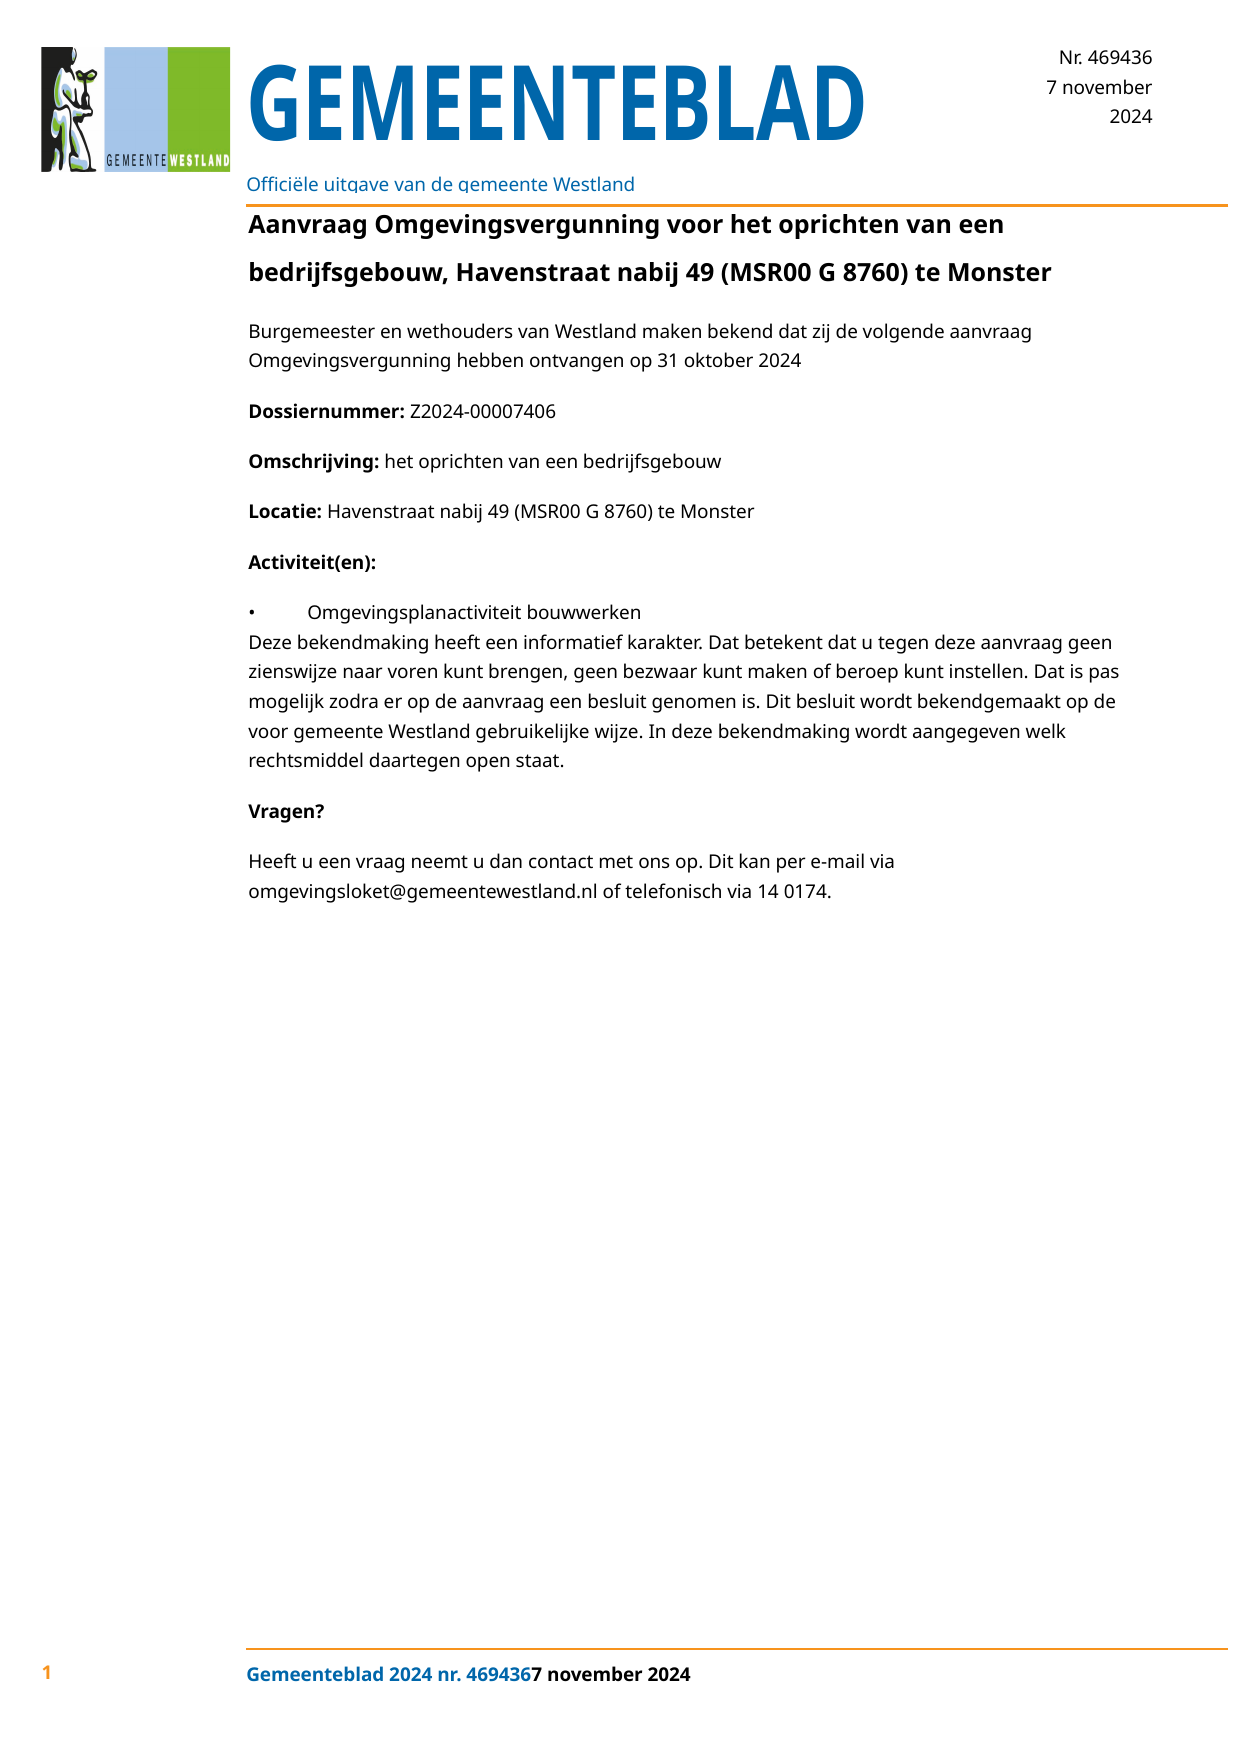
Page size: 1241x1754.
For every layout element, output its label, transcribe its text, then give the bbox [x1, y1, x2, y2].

picture [41, 47, 231, 172]
text Deze bekendmaking heeft een informatief karakter. Dat betekent dat u tegen deze aanvraag geen zienswijze naar voren kunt brengen, geen bezwaar kunt maken of beroep kunt instellen. Dat is pas mogelijk zodra er op de aanvraag een besluit genomen is. Dit besluit wordt bekendgemaakt op de voor gemeente Westland gebruikelijke wijze. In deze bekendmaking wordt aangegeven welk rechtsmiddel daartegen open staat. [248, 629, 1152, 773]
text Heeft u een vraag neemt u dan contact met ons op. Dit kan per e-mail via omgevingsloket@gemeentewestland.nl of telefonisch via 14 0174. [248, 848, 1152, 904]
list Omgevingsplanactiviteit bouwwerken [248, 599, 1152, 625]
text Burgemeester en wethouders van Westland maken bekend dat zij de volgende aanvraag Omgevingsvergunning hebben ontvangen op 31 oktober 2024 [248, 318, 1152, 373]
text Dossiernummer: Z2024-00007406 [248, 398, 1152, 424]
text Locatie: Havenstraat nabij 49 (MSR00 G 8760) te Monster [248, 499, 1152, 524]
text Omschrijving: het oprichten van een bedrijfsgebouw [248, 448, 1152, 474]
text Vragen? [248, 798, 1152, 824]
text Activiteit(en): [248, 549, 1152, 575]
text Aanvraag Omgevingsvergunning voor het oprichten van een bedrijfsgebouw, Havenstraat nabij 49 (MSR00 G 8760) te Monster [248, 207, 1152, 288]
